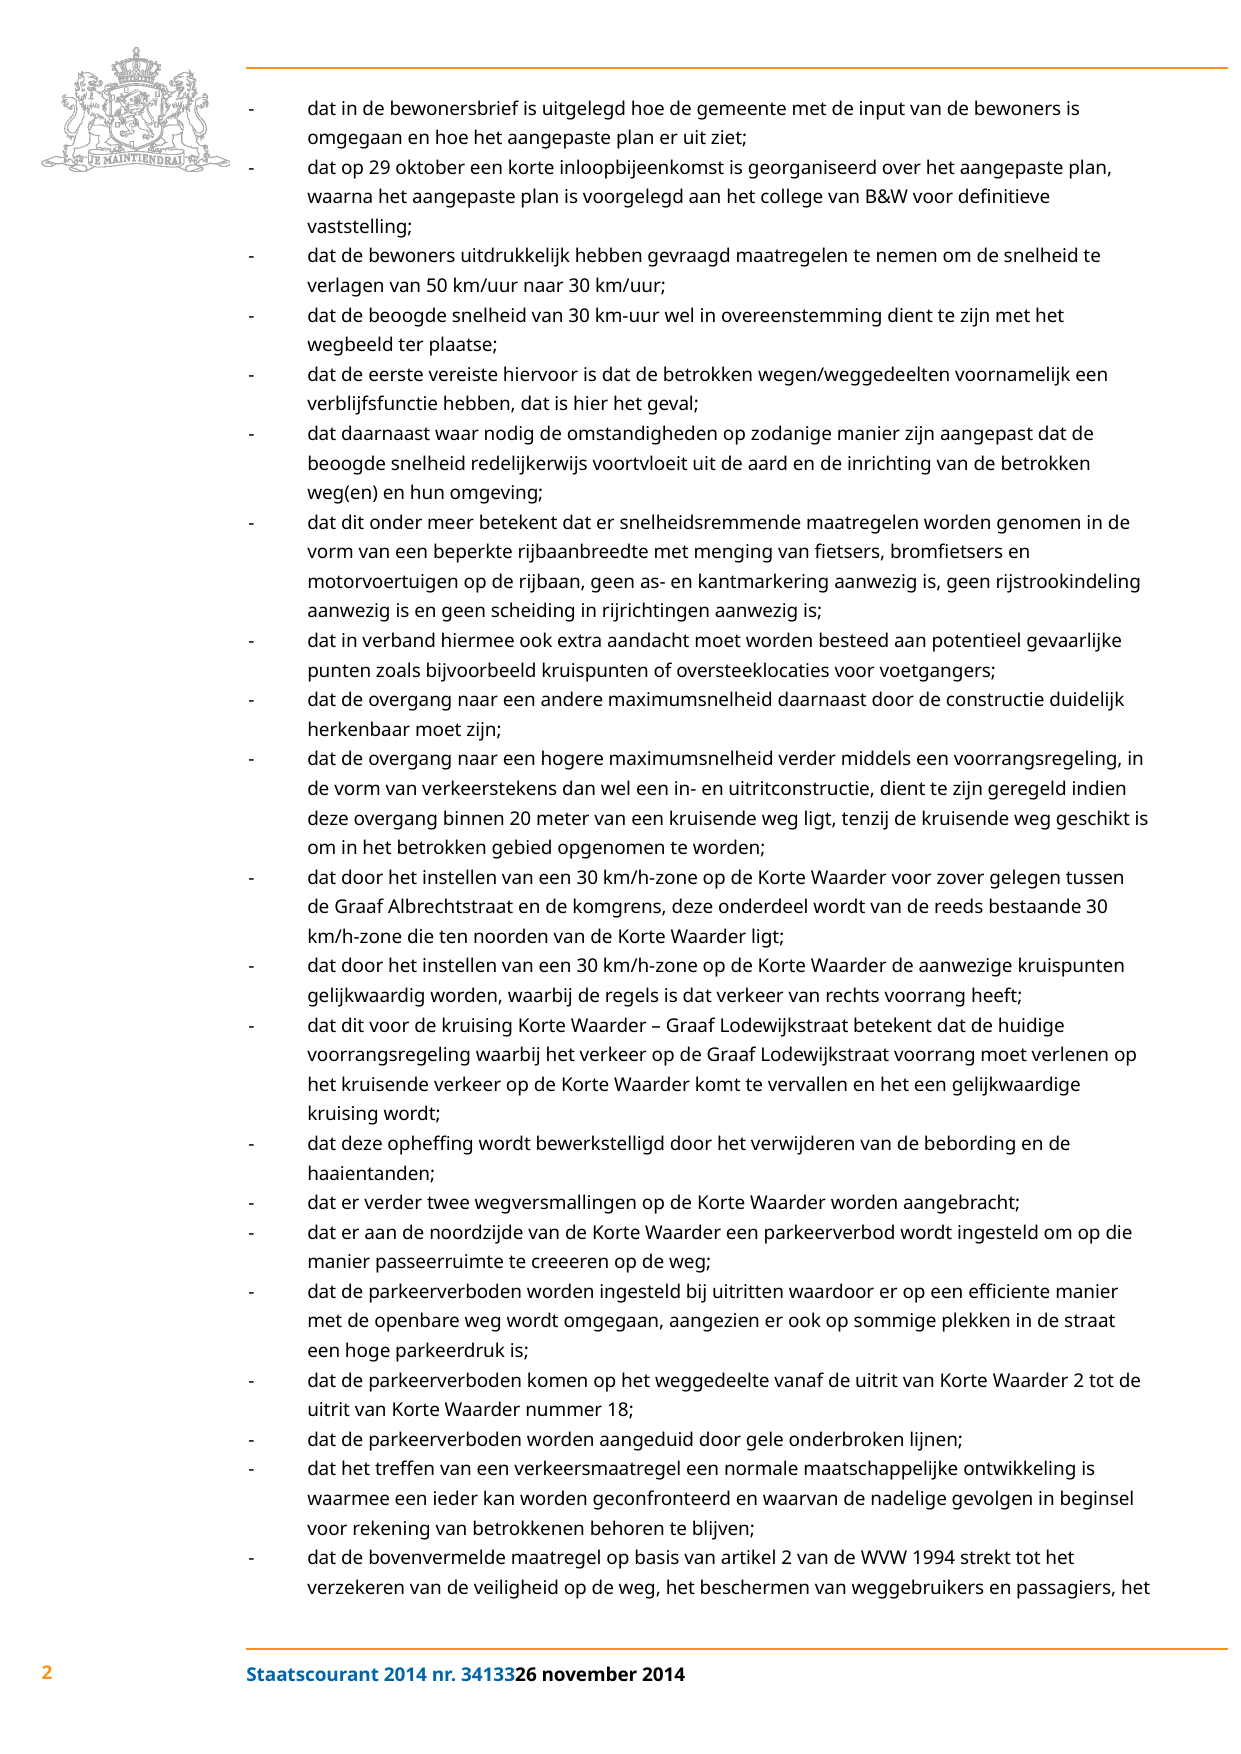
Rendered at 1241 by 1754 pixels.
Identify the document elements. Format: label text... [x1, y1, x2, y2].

list dat door het instellen van een 30 km/h-zone op de Korte Waarder voor zover gelegen tussen de Graaf Albrechtstraat en de komgrens, deze onderdeel wordt van de reeds bestaande 30 km/h-zone die ten noorden van de Korte Waarder ligt; [248, 864, 1152, 949]
list dat dit voor de kruising Korte Waarder – Graaf Lodewijkstraat betekent dat de huidige voorrangsregeling waarbij het verkeer op de Graaf Lodewijkstraat voorrang moet verlenen op het kruisende verkeer op de Korte Waarder komt te vervallen en het een gelijkwaardige kruising wordt; [248, 1012, 1152, 1126]
list dat de overgang naar een andere maximumsnelheid daarnaast door de constructie duidelijk herkenbaar moet zijn; [248, 686, 1152, 742]
list dat het treffen van een verkeersmaatregel een normale maatschappelijke ontwikkeling is waarmee een ieder kan worden geconfronteerd en waarvan de nadelige gevolgen in beginsel voor rekening van betrokkenen behoren te blijven; [248, 1456, 1152, 1541]
list dat er verder twee wegversmallingen op de Korte Waarder worden aangebracht; [248, 1189, 1152, 1215]
list dat de beoogde snelheid van 30 km-uur wel in overeenstemming dient te zijn met het wegbeeld ter plaatse; [248, 302, 1152, 357]
list dat op 29 oktober een korte inloopbijeenkomst is georganiseerd over het aangepaste plan, waarna het aangepaste plan is voorgelegd aan het college van B&W voor definitieve vaststelling; [248, 154, 1152, 239]
list dat de bewoners uitdrukkelijk hebben gevraagd maatregelen te nemen om de snelheid te verlagen van 50 km/uur naar 30 km/uur; [248, 243, 1152, 298]
list dat de bovenvermelde maatregel op basis van artikel 2 van de WVW 1994 strekt tot het verzekeren van de veiligheid op de weg, het beschermen van weggebruikers en passagiers, het [248, 1544, 1152, 1600]
list dat de overgang naar een hogere maximumsnelheid verder middels een voorrangsregeling, in de vorm van verkeerstekens dan wel een in- en uitritconstructie, dient te zijn geregeld indien deze overgang binnen 20 meter van een kruisende weg ligt, tenzij de kruisende weg geschikt is om in het betrokken gebied opgenomen te worden; [248, 746, 1152, 860]
list dat door het instellen van een 30 km/h-zone op de Korte Waarder de aanwezige kruispunten gelijkwaardig worden, waarbij de regels is dat verkeer van rechts voorrang heeft; [248, 953, 1152, 1008]
list dat de parkeerverboden komen op het weggedeelte vanaf de uitrit van Korte Waarder 2 tot de uitrit van Korte Waarder nummer 18; [248, 1367, 1152, 1422]
list dat dit onder meer betekent dat er snelheidsremmende maatregelen worden genomen in de vorm van een beperkte rijbaanbreedte met menging van fietsers, bromfietsers en motorvoertuigen op de rijbaan, geen as- en kantmarkering aanwezig is, geen rijstrookindeling aanwezig is en geen scheiding in rijrichtingen aanwezig is; [248, 509, 1152, 623]
list dat de parkeerverboden worden ingesteld bij uitritten waardoor er op een efficiente manier met de openbare weg wordt omgegaan, aangezien er ook op sommige plekken in de straat een hoge parkeerdruk is; [248, 1278, 1152, 1363]
list dat deze opheffing wordt bewerkstelligd door het verwijderen van de bebording en de haaientanden; [248, 1130, 1152, 1186]
list dat daarnaast waar nodig de omstandigheden op zodanige manier zijn aangepast dat de beoogde snelheid redelijkerwijs voortvloeit uit de aard en de inrichting van de betrokken weg(en) en hun omgeving; [248, 420, 1152, 505]
list dat in verband hiermee ook extra aandacht moet worden besteed aan potentieel gevaarlijke punten zoals bijvoorbeeld kruispunten of oversteeklocaties voor voetgangers; [248, 627, 1152, 683]
list dat de parkeerverboden worden aangeduid door gele onderbroken lijnen; [248, 1426, 1152, 1452]
list dat in de bewonersbrief is uitgelegd hoe de gemeente met de input van de bewoners is omgegaan en hoe het aangepaste plan er uit ziet; [248, 95, 1152, 150]
list dat er aan de noordzijde van de Korte Waarder een parkeerverbod wordt ingesteld om op die manier passeerruimte te creeeren op de weg; [248, 1219, 1152, 1274]
list dat de eerste vereiste hiervoor is dat de betrokken wegen/weggedeelten voornamelijk een verblijfsfunctie hebben, dat is hier het geval; [248, 361, 1152, 416]
picture [41, 47, 231, 172]
